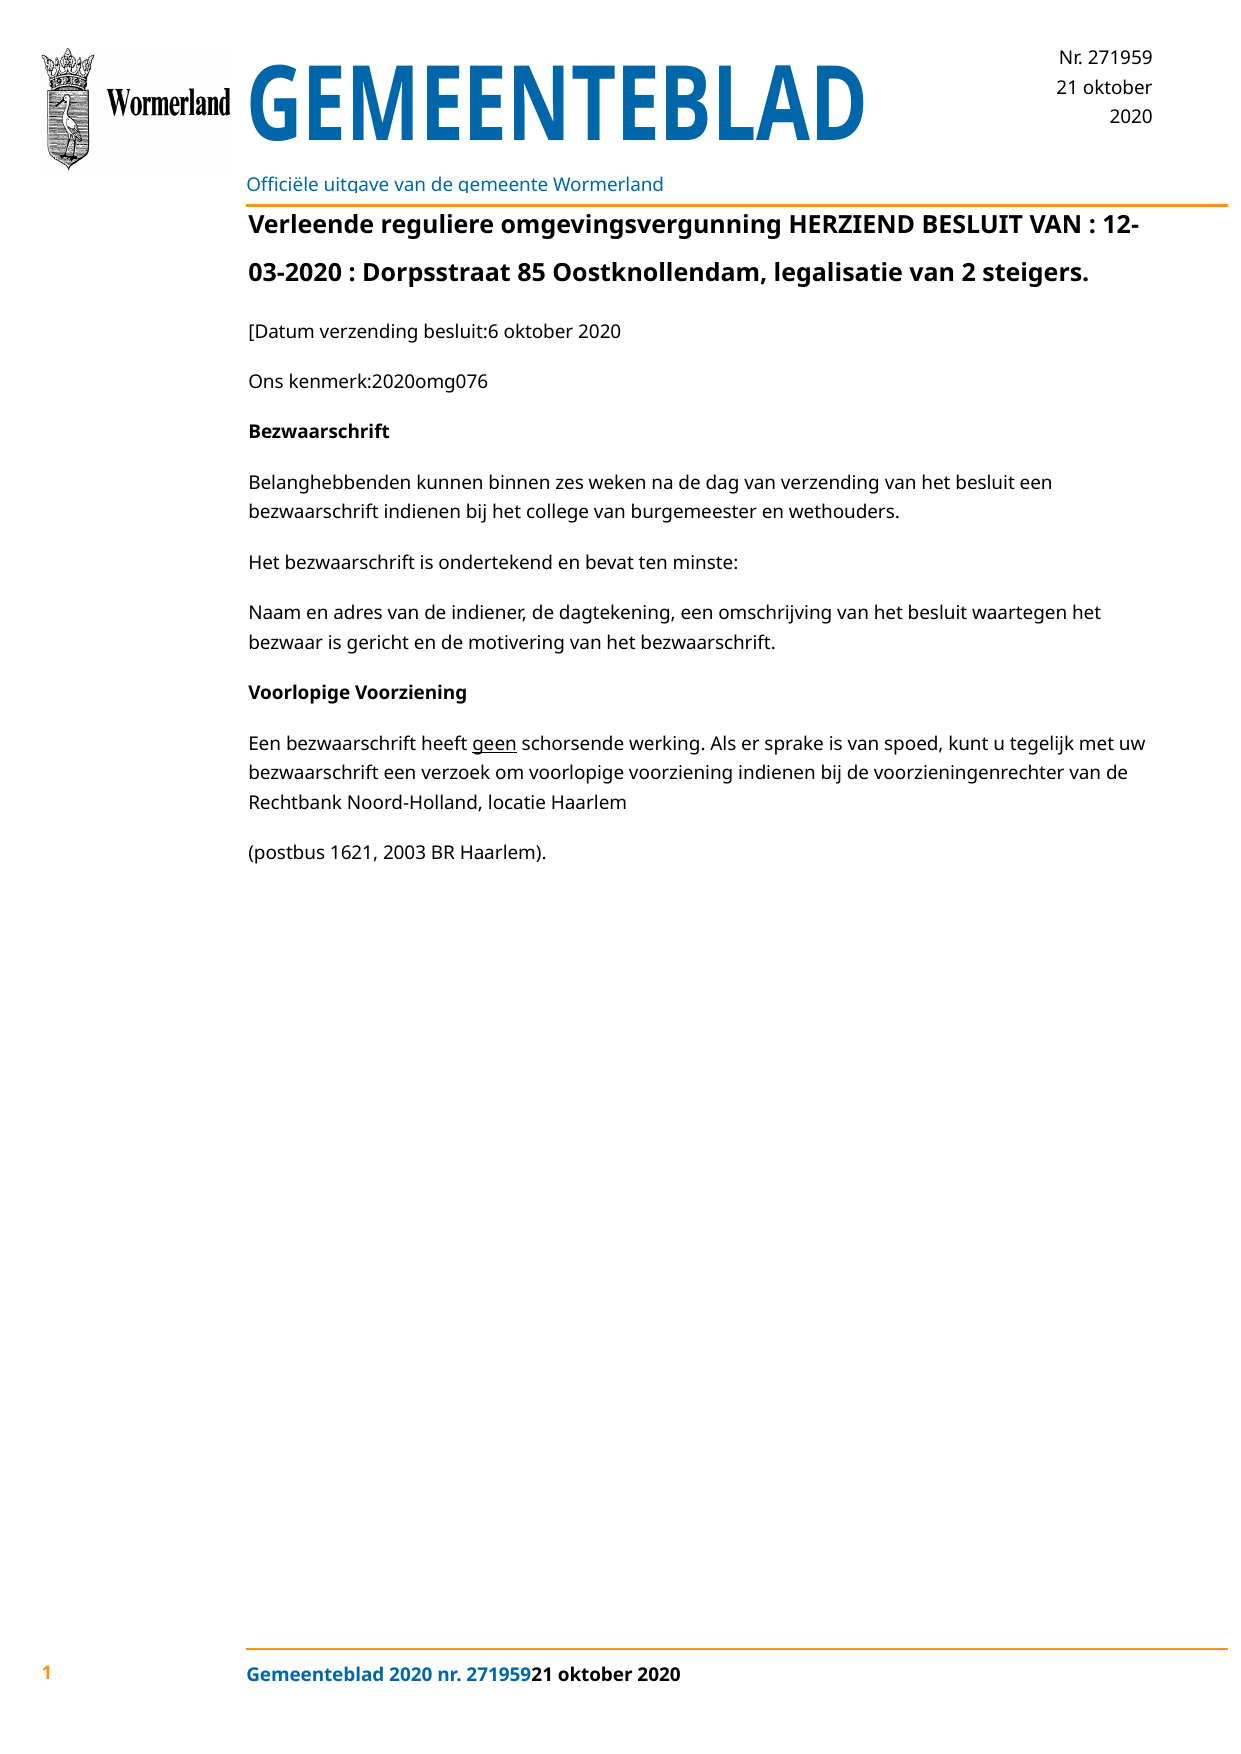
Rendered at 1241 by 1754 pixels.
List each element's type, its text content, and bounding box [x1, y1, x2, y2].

text Voorlopige Voorziening [248, 679, 1152, 705]
text Bezwaarschrift [248, 419, 1152, 444]
text Belanghebbenden kunnen binnen zes weken na de dag van verzending van het besluit een bezwaarschrift indienen bij het college van burgemeester en wethouders. [248, 469, 1152, 524]
text Een bezwaarschrift heeft geen schorsende werking. Als er sprake is van spoed, kunt u tegelijk met uw bezwaarschrift een verzoek om voorlopige voorziening indienen bij de voorzieningenrechter van de Rechtbank Noord-Holland, locatie Haarlem [248, 730, 1152, 815]
text Naam en adres van de indiener, de dagtekening, een omschrijving van het besluit waartegen het bezwaar is gericht en de motivering van het bezwaarschrift. [248, 599, 1152, 655]
picture [41, 47, 231, 172]
text Verleende reguliere omgevingsvergunning HERZIEND BESLUIT VAN : 12-03-2020 : Dorpsstraat 85 Oostknollendam, legalisatie van 2 steigers. [248, 207, 1152, 288]
text Ons kenmerk:2020omg076 [248, 368, 1152, 394]
text [Datum verzending besluit:6 oktober 2020 [248, 318, 1152, 344]
text Het bezwaarschrift is ondertekend en bevat ten minste: [248, 549, 1152, 575]
text (postbus 1621, 2003 BR Haarlem). [248, 839, 1152, 865]
